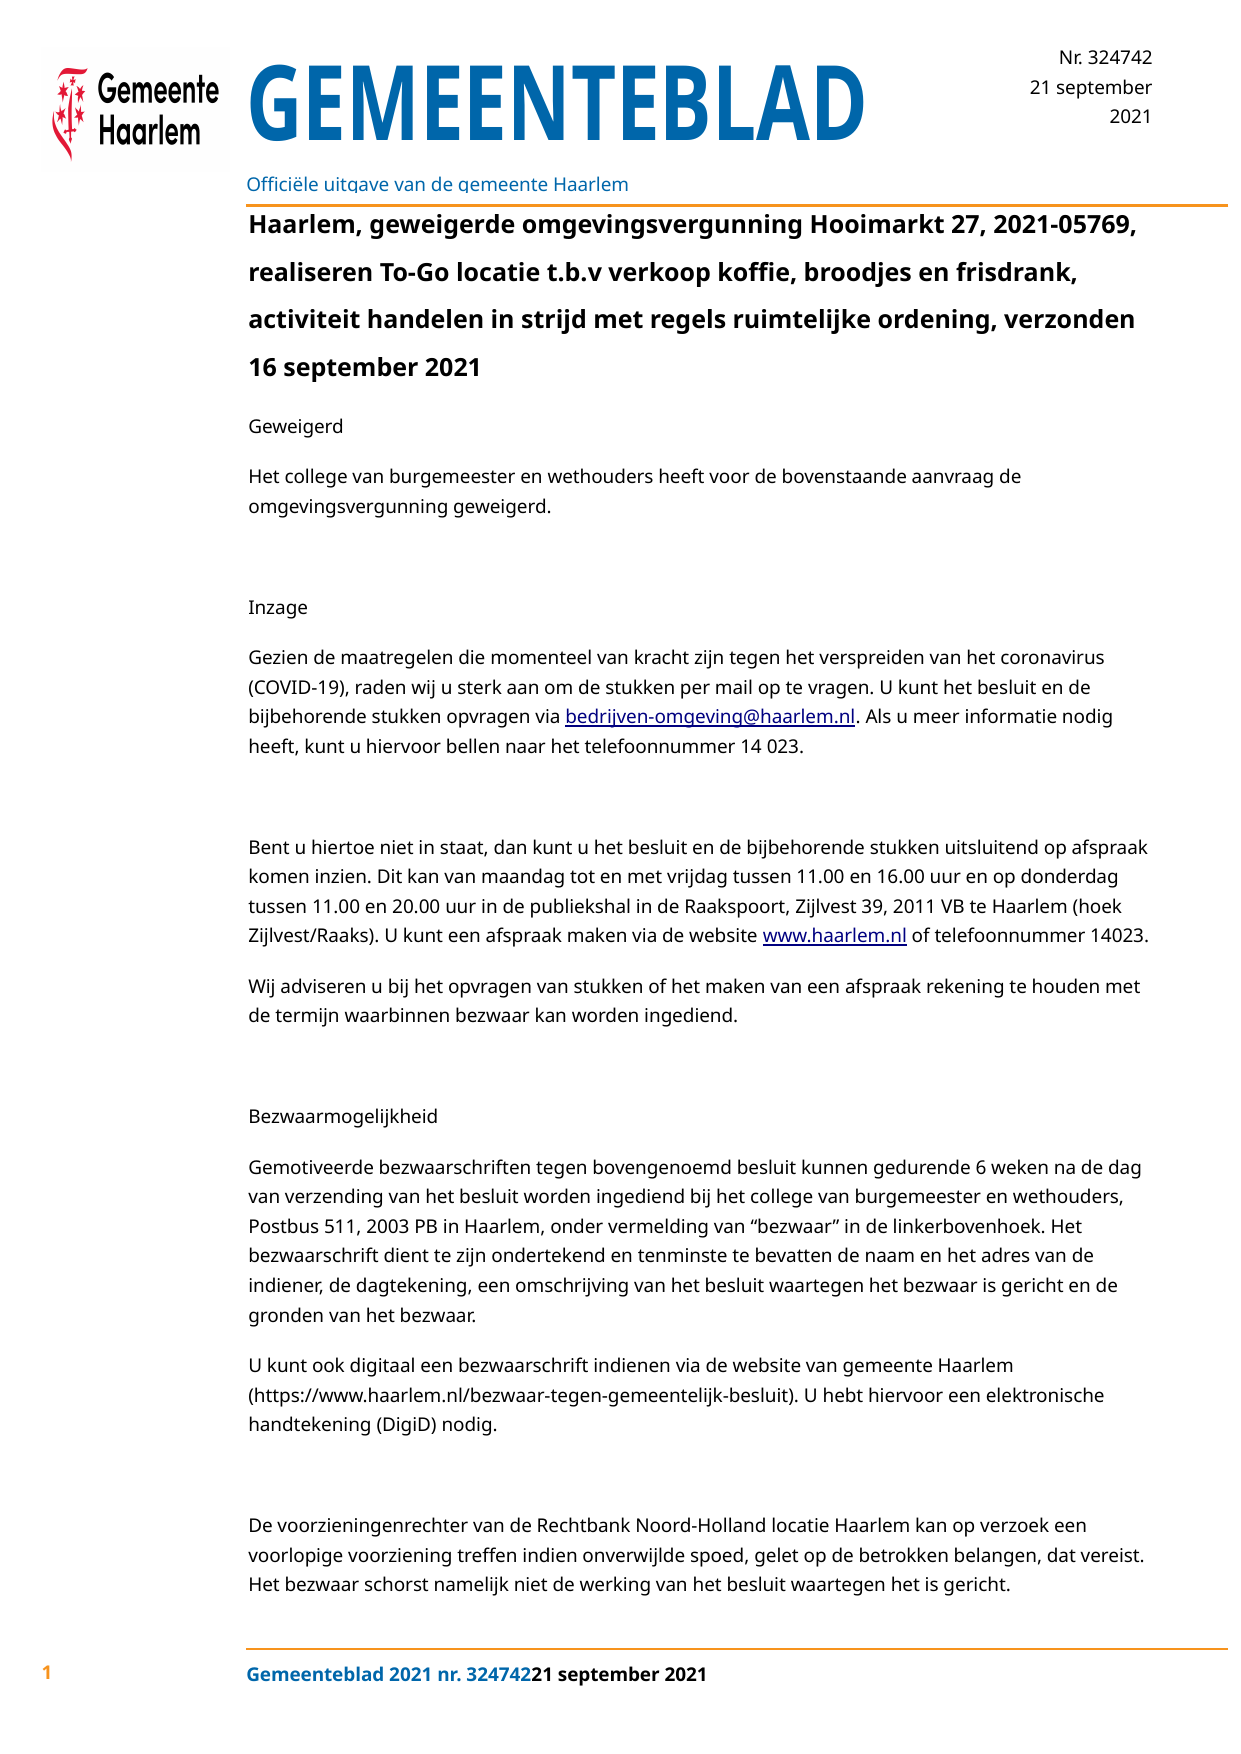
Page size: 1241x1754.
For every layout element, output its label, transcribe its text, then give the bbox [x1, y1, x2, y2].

text Haarlem, geweigerde omgevingsvergunning Hooimarkt 27, 2021-05769, realiseren To-Go locatie t.b.v verkoop koffie, broodjes en frisdrank, activiteit handelen in strijd met regels ruimtelijke ordening, verzonden 16 september 2021 [248, 207, 1152, 384]
text Het college van burgemeester en wethouders heeft voor de bovenstaande aanvraag de omgevingsvergunning geweigerd. [248, 463, 1152, 519]
text Bent u hiertoe niet in staat, dan kunt u het besluit en de bijbehorende stukken uitsluitend op afspraak komen inzien. Dit kan van maandag tot en met vrijdag tussen 11.00 en 16.00 uur en op donderdag tussen 11.00 en 20.00 uur in de publiekshal in de Raakspoort, Zijlvest 39, 2011 VB te Haarlem (hoek Zijlvest/Raaks). U kunt een afspraak maken via de website www.haarlem.nl of telefoonnummer 14023. [248, 834, 1152, 948]
text De voorzieningenrechter van de Rechtbank Noord-Holland locatie Haarlem kan op verzoek een voorlopige voorziening treffen indien onverwijlde spoed, gelet op de betrokken belangen, dat vereist. Het bezwaar schorst namelijk niet de werking van het besluit waartegen het is gericht. [248, 1512, 1152, 1597]
text Wij adviseren u bij het opvragen van stukken of het maken van een afspraak rekening te houden met de termijn waarbinnen bezwaar kan worden ingediend. [248, 973, 1152, 1028]
text U kunt ook digitaal een bezwaarschrift indienen via de website van gemeente Haarlem (https://www.haarlem.nl/bezwaar-tegen-gemeentelijk-besluit). U hebt hiervoor een elektronische handtekening (DigiD) nodig. [248, 1352, 1152, 1437]
text Gemotiveerde bezwaarschriften tegen bovengenoemd besluit kunnen gedurende 6 weken na de dag van verzending van het besluit worden ingediend bij het college van burgemeester en wethouders, Postbus 511, 2003 PB in Haarlem, onder vermelding van “bezwaar” in de linkerbovenhoek. Het bezwaarschrift dient te zijn ondertekend en tenminste te bevatten de naam en het adres van de indiener, de dagtekening, een omschrijving van het besluit waartegen het bezwaar is gericht en de gronden van het bezwaar. [248, 1154, 1152, 1328]
text Gezien de maatregelen die momenteel van kracht zijn tegen het verspreiden van het coronavirus (COVID-19), raden wij u sterk aan om de stukken per mail op te vragen. U kunt het besluit en de bijbehorende stukken opvragen via bedrijven-omgeving@haarlem.nl. Als u meer informatie nodig heeft, kunt u hiervoor bellen naar het telefoonnummer 14 023. [248, 644, 1152, 759]
picture [41, 47, 231, 172]
text Bezwaarmogelijkheid [248, 1103, 1152, 1129]
text Inzage [248, 594, 1152, 620]
text Geweigerd [248, 413, 1152, 439]
